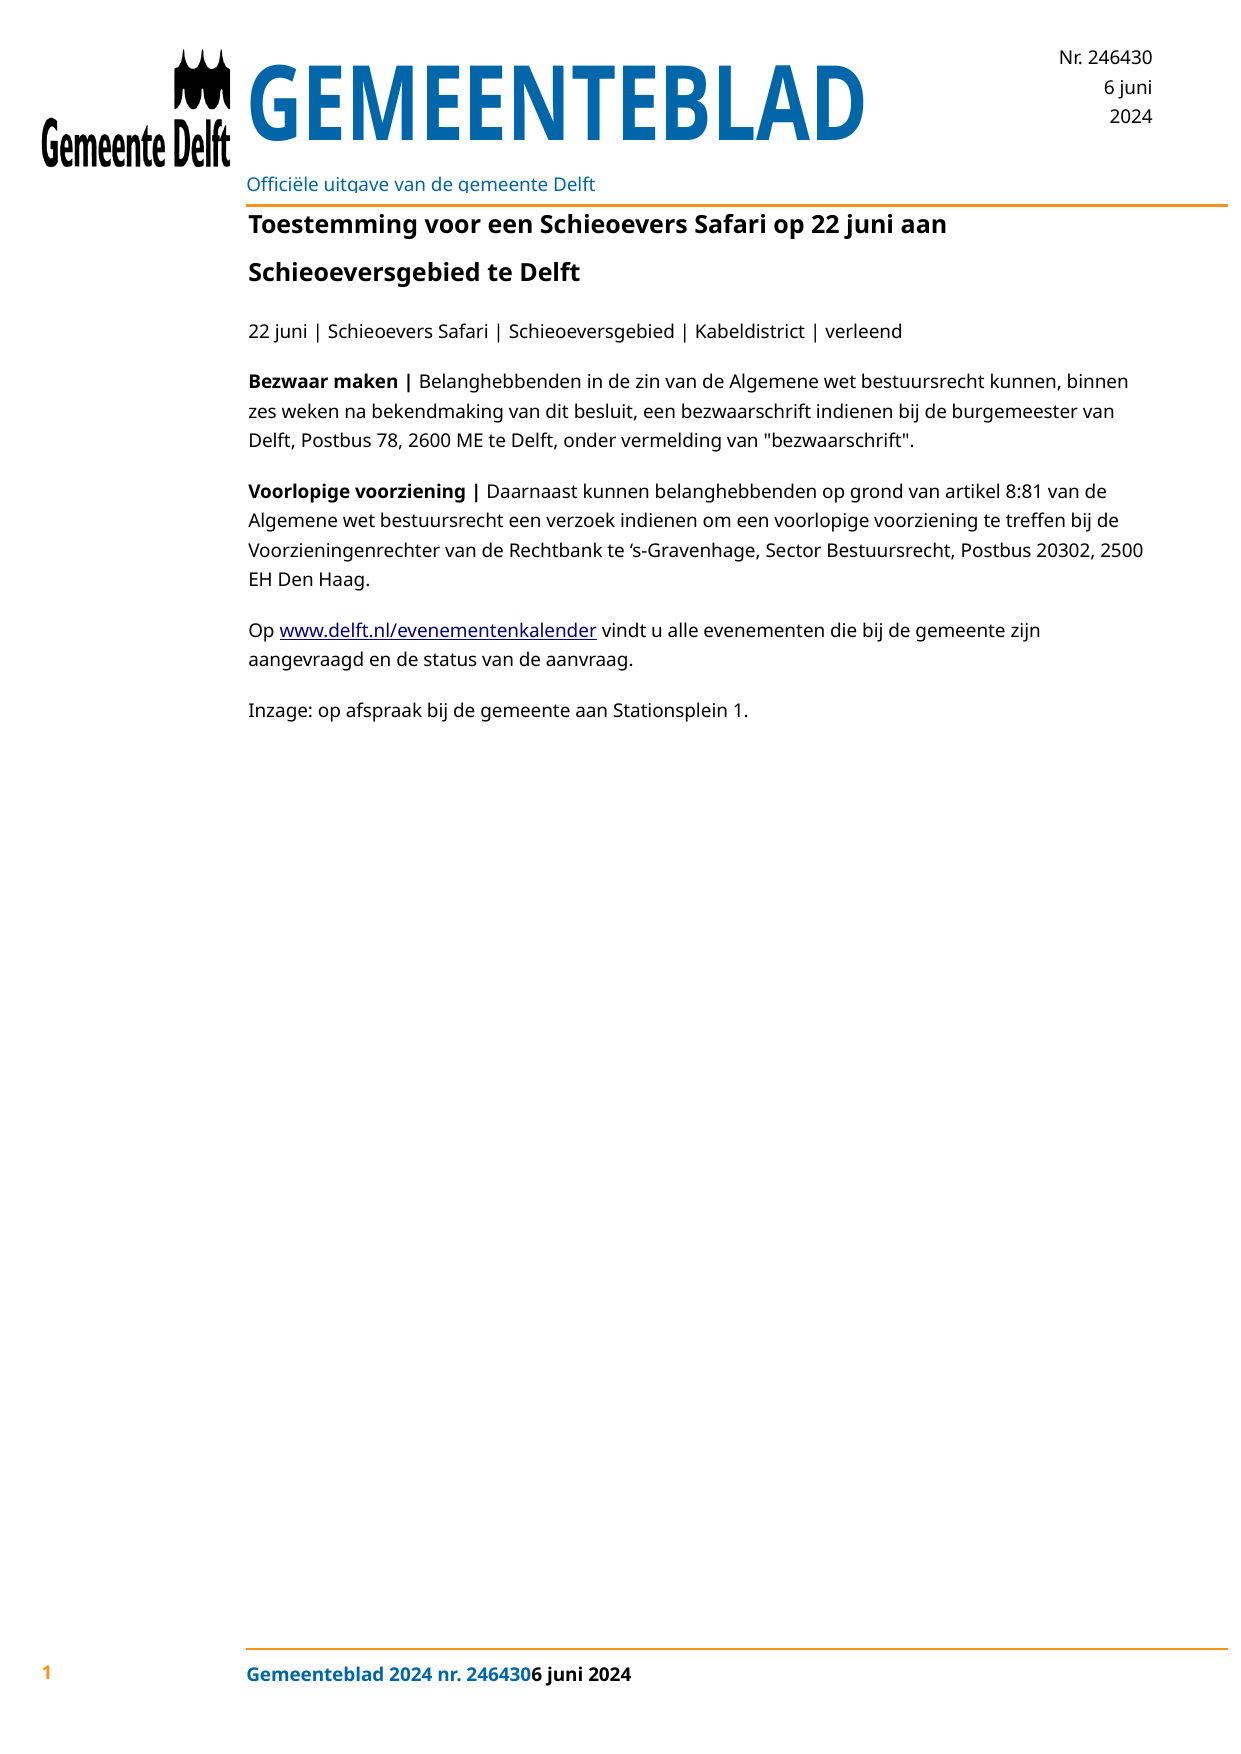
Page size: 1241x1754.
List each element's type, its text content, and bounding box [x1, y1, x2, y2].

text Op www.delft.nl/evenementenkalender vindt u alle evenementen die bij de gemeente zijn aangevraagd en de status van de aanvraag. [248, 617, 1152, 672]
text Voorlopige voorziening | Daarnaast kunnen belanghebbenden op grond van artikel 8:81 van de Algemene wet bestuursrecht een verzoek indienen om een voorlopige voorziening te treffen bij de Voorzieningenrechter van de Rechtbank te ‘s-Gravenhage, Sector Bestuursrecht, Postbus 20302, 2500 EH Den Haag. [248, 478, 1152, 592]
picture [41, 47, 231, 172]
text Toestemming voor een Schieoevers Safari op 22 juni aan Schieoeversgebied te Delft [248, 207, 1152, 288]
text Inzage: op afspraak bij de gemeente aan Stationsplein 1. [248, 697, 1152, 723]
text 22 juni | Schieoevers Safari | Schieoeversgebied | Kabeldistrict | verleend [248, 318, 1152, 344]
text Bezwaar maken | Belanghebbenden in de zin van de Algemene wet bestuursrecht kunnen, binnen zes weken na bekendmaking van dit besluit, een bezwaarschrift indienen bij de burgemeester van Delft, Postbus 78, 2600 ME te Delft, onder vermelding van "bezwaarschrift". [248, 368, 1152, 453]
